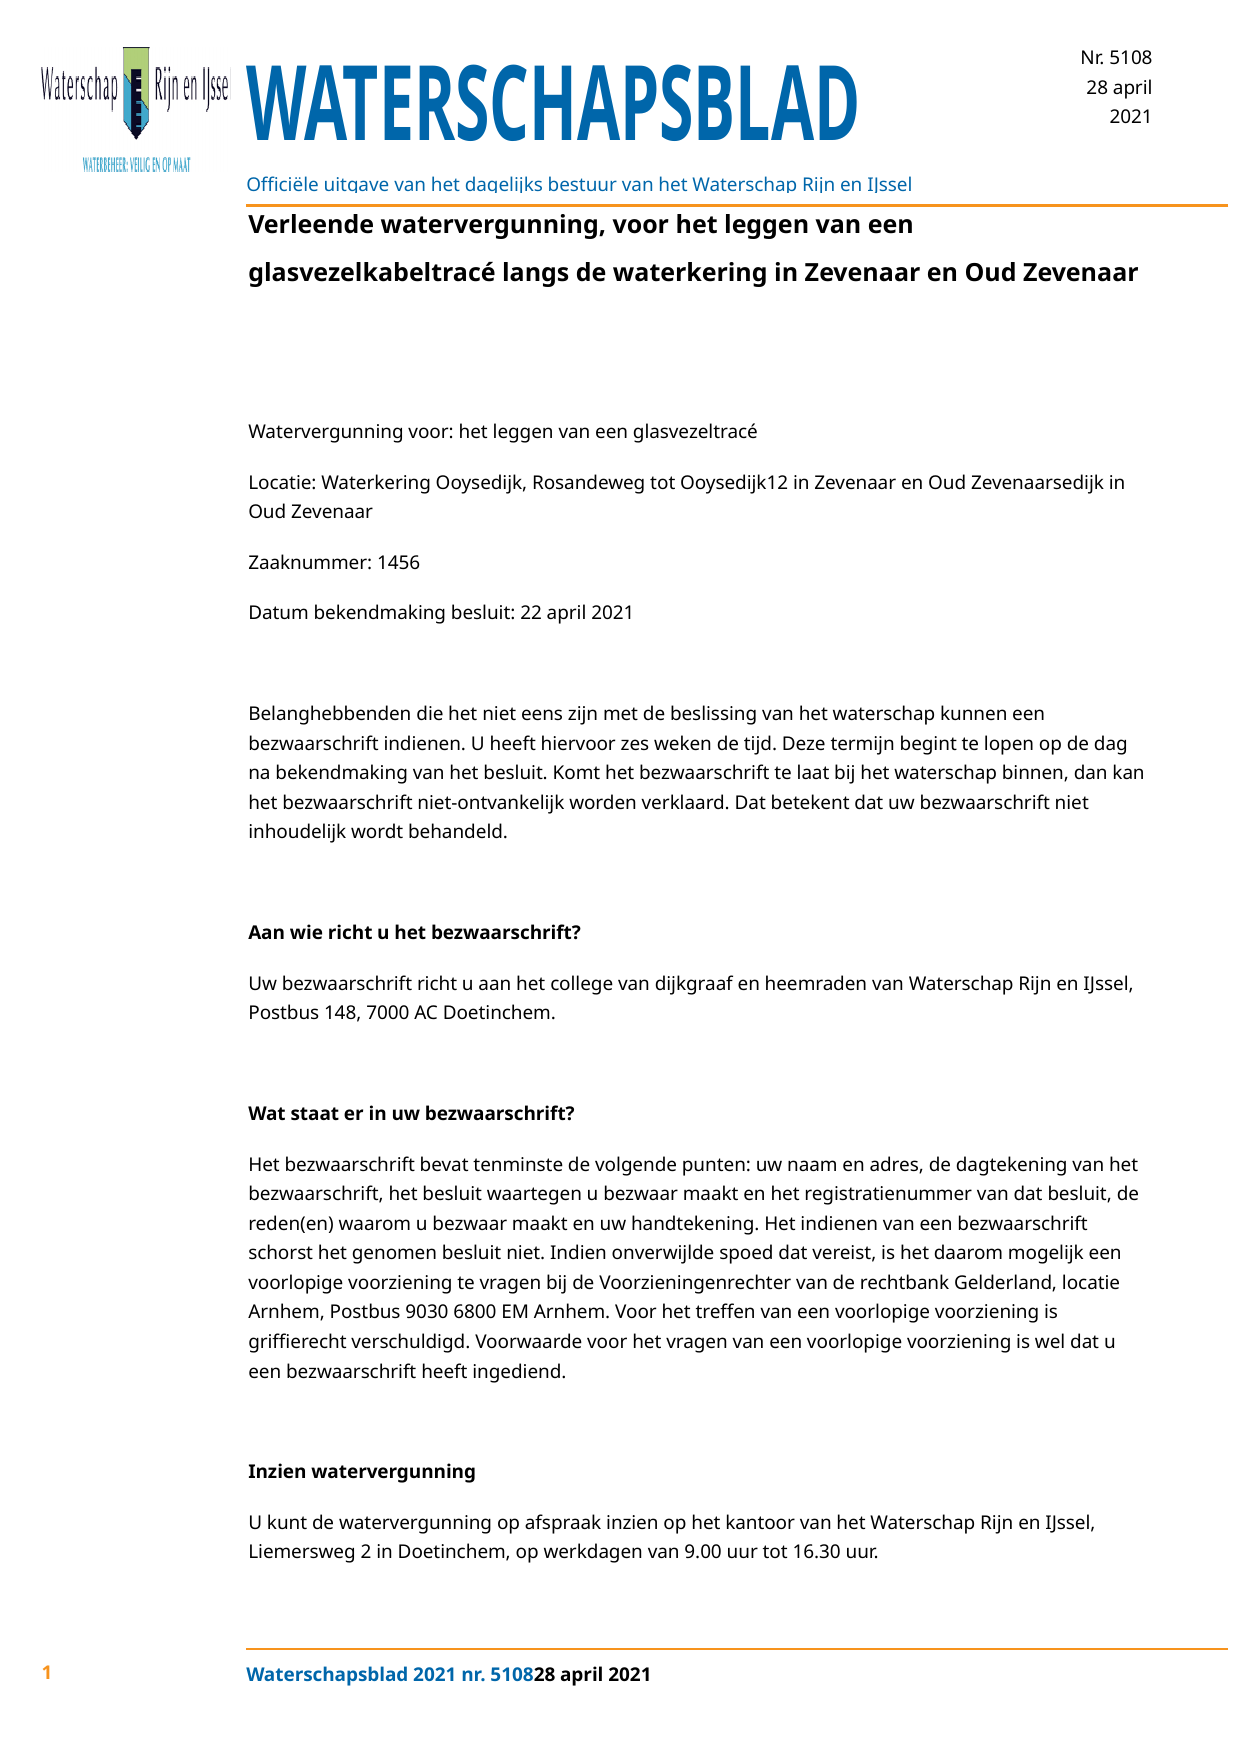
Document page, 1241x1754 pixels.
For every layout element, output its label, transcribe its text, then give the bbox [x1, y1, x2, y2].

text Verleende watervergunning, voor het leggen van een glasvezelkabeltracé langs de waterkering in Zevenaar en Oud Zevenaar [248, 207, 1152, 288]
text Uw bezwaarschrift richt u aan het college van dijkgraaf en heemraden van Waterschap Rijn en IJssel, Postbus 148, 7000 AC Doetinchem. [248, 970, 1152, 1025]
text Watervergunning voor: het leggen van een glasvezeltracé [248, 419, 1152, 444]
text Zaaknummer: 1456 [248, 549, 1152, 575]
text Locatie: Waterkering Ooysedijk, Rosandeweg tot Ooysedijk12 in Zevenaar en Oud Zevenaarsedijk in Oud Zevenaar [248, 469, 1152, 524]
text U kunt de watervergunning op afspraak inzien op het kantoor van het Waterschap Rijn en IJssel, Liemersweg 2 in Doetinchem, op werkdagen van 9.00 uur tot 16.30 uur. [248, 1509, 1152, 1564]
text Inzien watervergunning [248, 1459, 1152, 1484]
text Het bezwaarschrift bevat tenminste de volgende punten: uw naam en adres, de dagtekening van het bezwaarschrift, het besluit waartegen u bezwaar maakt en het registratienummer van dat besluit, de reden(en) waarom u bezwaar maakt en uw handtekening. Het indienen van een bezwaarschrift schorst het genomen besluit niet. Indien onverwijlde spoed dat vereist, is het daarom mogelijk een voorlopige voorziening te vragen bij de Voorzieningenrechter van de rechtbank Gelderland, locatie Arnhem, Postbus 9030 6800 EM Arnhem. Voor het treffen van een voorlopige voorziening is griffierecht verschuldigd. Voorwaarde voor het vragen van een voorlopige voorziening is wel dat u een bezwaarschrift heeft ingediend. [248, 1151, 1152, 1384]
picture [41, 47, 231, 172]
text Belanghebbenden die het niet eens zijn met de beslissing van het waterschap kunnen een bezwaarschrift indienen. U heeft hiervoor zes weken de tijd. Deze termijn begint te lopen op de dag na bekendmaking van het besluit. Komt het bezwaarschrift te laat bij het waterschap binnen, dan kan het bezwaarschrift niet-ontvankelijk worden verklaard. Dat betekent dat uw bezwaarschrift niet inhoudelijk wordt behandeld. [248, 700, 1152, 844]
text Aan wie richt u het bezwaarschrift? [248, 919, 1152, 945]
text Datum bekendmaking besluit: 22 april 2021 [248, 599, 1152, 625]
text Wat staat er in uw bezwaarschrift? [248, 1100, 1152, 1126]
